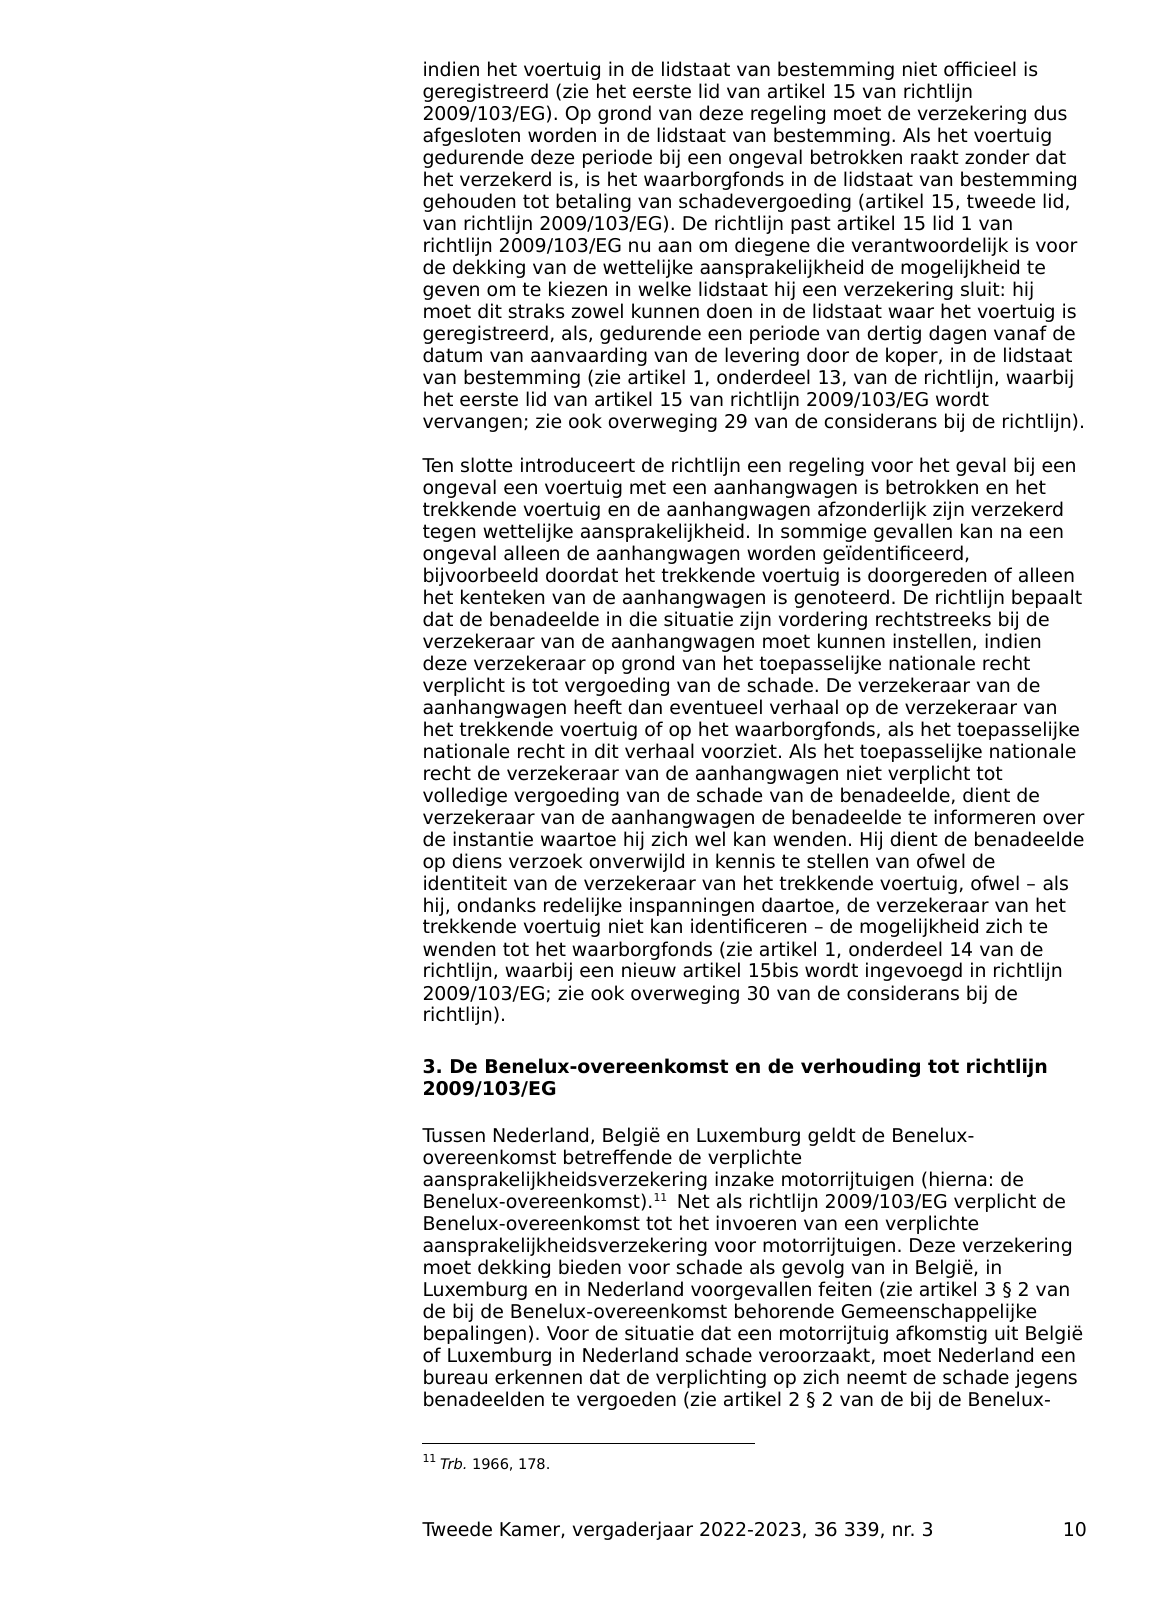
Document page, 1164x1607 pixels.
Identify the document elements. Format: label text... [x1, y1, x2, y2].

text Ten slotte introduceert de richtlijn een regeling voor het geval bij een ongeval een voertuig met een aanhangwagen is betrokken en het trekkende voertuig en de aanhangwagen afzonderlijk zijn verzekerd tegen wettelijke aansprakelijkheid. In sommige gevallen kan na een ongeval alleen de aanhangwagen worden geïdentificeerd, bijvoorbeeld doordat het trekkende voertuig is doorgereden of alleen het kenteken van de aanhangwagen is genoteerd. De richtlijn bepaalt dat de benadeelde in die situatie zijn vordering rechtstreeks bij de verzekeraar van de aanhangwagen moet kunnen instellen, indien deze verzekeraar op grond van het toepasselijke nationale recht verplicht is tot vergoeding van de schade. De verzekeraar van de aanhangwagen heeft dan eventueel verhaal op de verzekeraar van het trekkende voertuig of op het waarborgfonds, als het toepasselijke nationale recht in dit verhaal voorziet. Als het toepasselijke nationale recht de verzekeraar van de aanhangwagen niet verplicht tot volledige vergoeding van de schade van de benadeelde, dient de verzekeraar van de aanhangwagen de benadeelde te informeren over de instantie waartoe hij zich wel kan wenden. Hij dient de benadeelde op diens verzoek onverwijld in kennis te stellen van ofwel de identiteit van de verzekeraar van het trekkende voertuig, ofwel – als hij, ondanks redelijke inspanningen daartoe, de verzekeraar van het trekkende voertuig niet kan identificeren – de mogelijkheid zich te wenden tot het waarborgfonds (zie artikel 1, onderdeel 14 van de richtlijn, waarbij een nieuw artikel 15bis wordt ingevoegd in richtlijn 2009/103/EG; zie ook overweging 30 van de considerans bij de richtlijn). [422, 455, 1087, 1026]
text Tussen Nederland, België en Luxemburg geldt de Benelux-overeenkomst betreffende de verplichte aansprakelijkheidsverzekering inzake motorrijtuigen (hierna: de Benelux-overeenkomst). Net als richtlijn 2009/103/EG verplicht de Benelux-overeenkomst tot het invoeren van een verplichte aansprakelijkheidsverzekering voor motorrijtuigen. Deze verzekering moet dekking bieden voor schade als gevolg van in België, in Luxemburg en in Nederland voorgevallen feiten (zie artikel 3 § 2 van de bij de Benelux-overeenkomst behorende Gemeenschappelijke bepalingen). Voor de situatie dat een motorrijtuig afkomstig uit België of Luxemburg in Nederland schade veroorzaakt, moet Nederland een bureau erkennen dat de verplichting op zich neemt de schade jegens benadeelden te vergoeden (zie artikel 2 § 2 van de bij de Benelux- [422, 1125, 1087, 1411]
subtitle 3. De Benelux-overeenkomst en de verhouding tot richtlijn 2009/103/EG [422, 1056, 1087, 1100]
text indien het voertuig in de lidstaat van bestemming niet officieel is geregistreerd (zie het eerste lid van artikel 15 van richtlijn 2009/103/EG). Op grond van deze regeling moet de verzekering dus afgesloten worden in de lidstaat van bestemming. Als het voertuig gedurende deze periode bij een ongeval betrokken raakt zonder dat het verzekerd is, is het waarborgfonds in de lidstaat van bestemming gehouden tot betaling van schadevergoeding (artikel 15, tweede lid, van richtlijn 2009/103/EG). De richtlijn past artikel 15 lid 1 van richtlijn 2009/103/EG nu aan om diegene die verantwoordelijk is voor de dekking van de wettelijke aansprakelijkheid de mogelijkheid te geven om te kiezen in welke lidstaat hij een verzekering sluit: hij moet dit straks zowel kunnen doen in de lidstaat waar het voertuig is geregistreerd, als, gedurende een periode van dertig dagen vanaf de datum van aanvaarding van de levering door de koper, in de lidstaat van bestemming (zie artikel 1, onderdeel 13, van de richtlijn, waarbij het eerste lid van artikel 15 van richtlijn 2009/103/EG wordt vervangen; zie ook overweging 29 van de considerans bij de richtlijn). [422, 59, 1087, 433]
text Trb. 1966, 178. [422, 1452, 1087, 1474]
